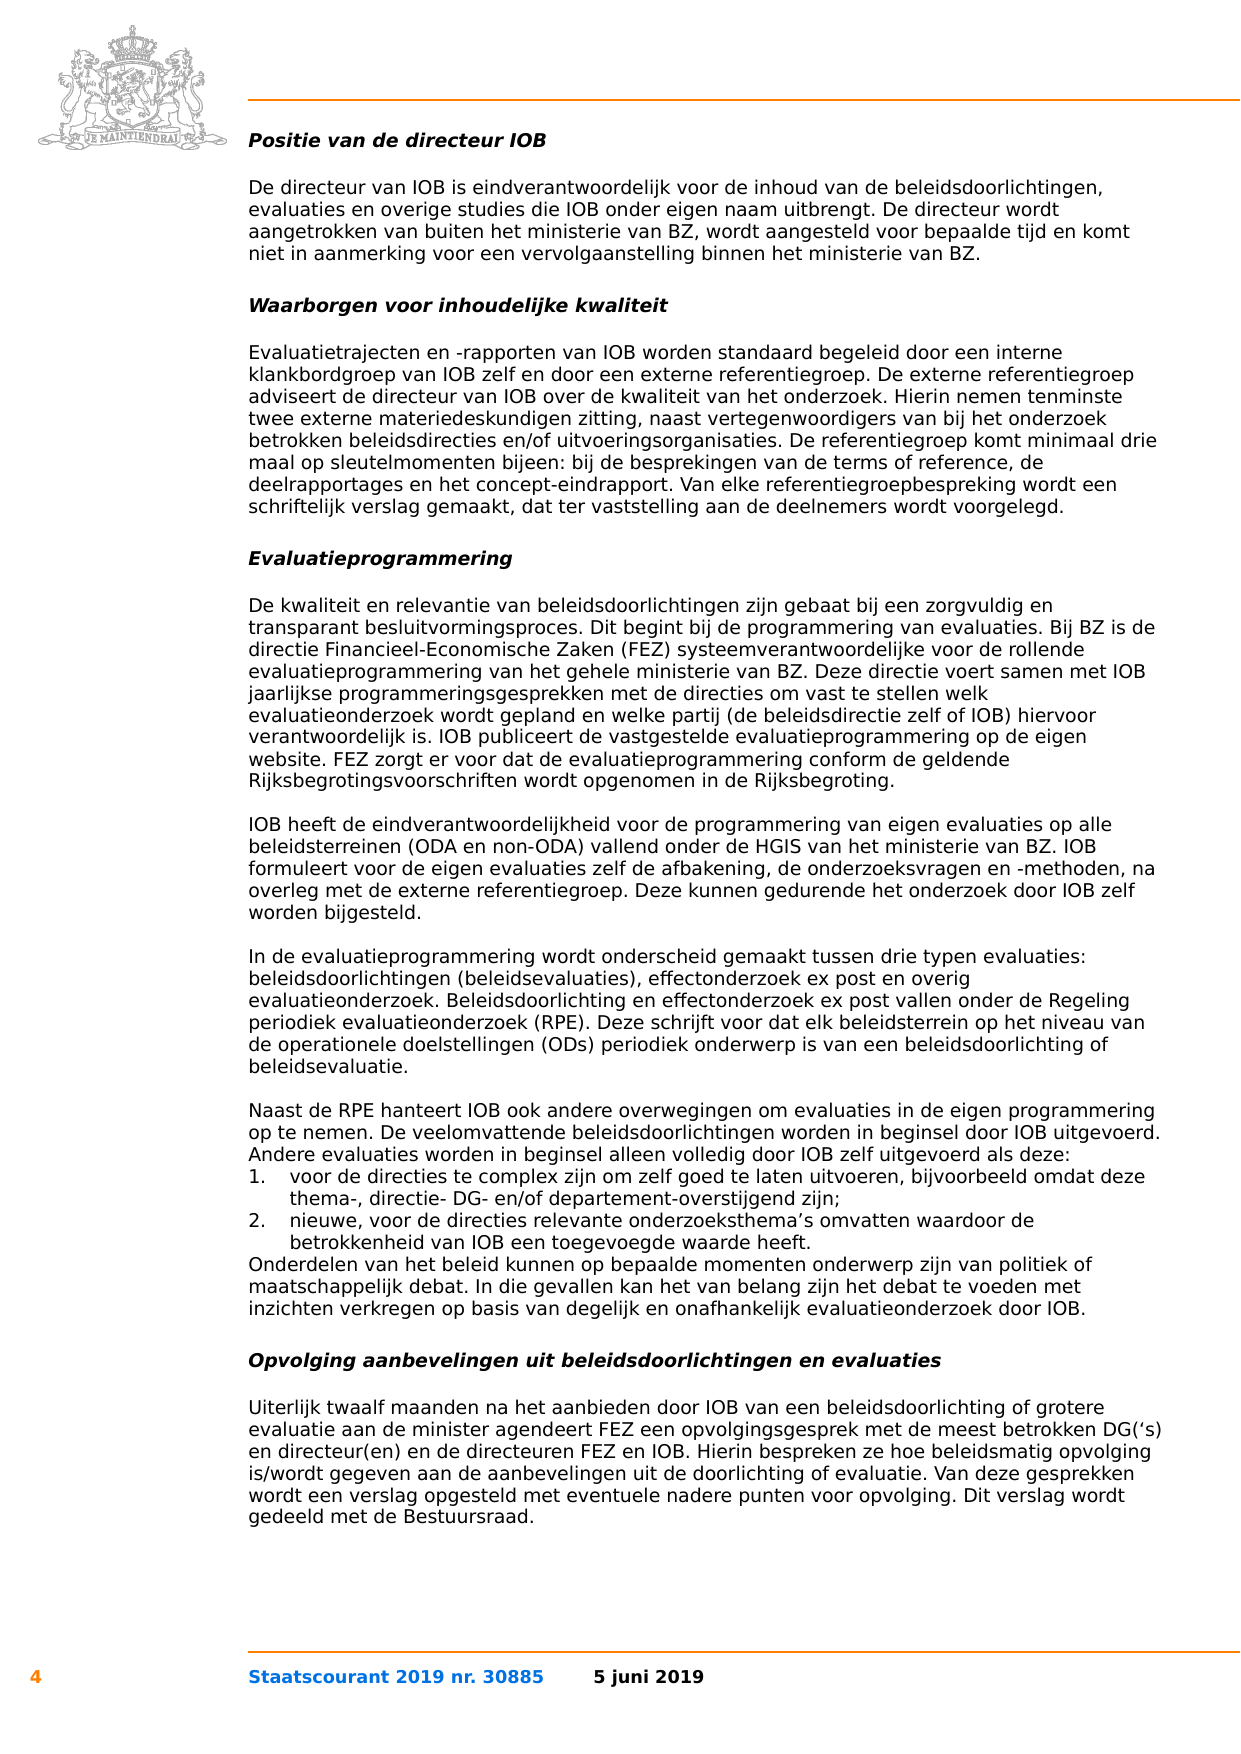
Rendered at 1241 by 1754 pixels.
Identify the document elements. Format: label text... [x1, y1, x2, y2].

subtitle Waarborgen voor inhoudelijke kwaliteit [248, 295, 1163, 317]
text 2. nieuwe, voor de directies relevante onderzoeksthema’s omvatten waardoor de betrokkenheid van IOB een toegevoegde waarde heeft. [248, 1210, 1163, 1254]
subtitle Evaluatieprogrammering [248, 548, 1163, 569]
text Evaluatietrajecten en -rapporten van IOB worden standaard begeleid door een interne klankbordgroep van IOB zelf en door een externe referentiegroep. De externe referentiegroep adviseert de directeur van IOB over de kwaliteit van het onderzoek. Hierin nemen tenminste twee externe materiedeskundigen zitting, naast vertegenwoordigers van bij het onderzoek betrokken beleidsdirecties en/of uitvoeringsorganisaties. De referentiegroep komt minimaal drie maal op sleutelmomenten bijeen: bij de besprekingen van de terms of reference, de deelrapportages en het concept-eindrapport. Van elke referentiegroepbespreking wordt een schriftelijk verslag gemaakt, dat ter vaststelling aan de deelnemers wordt voorgelegd. [248, 342, 1163, 518]
subtitle Opvolging aanbevelingen uit beleidsdoorlichtingen en evaluaties [248, 1349, 1163, 1372]
text IOB heeft de eindverantwoordelijkheid voor de programmering van eigen evaluaties op alle beleidsterreinen (ODA en non-ODA) vallend onder de HGIS van het ministerie van BZ. IOB formuleert voor de eigen evaluaties zelf de afbakening, de onderzoeksvragen en -methoden, na overleg met de externe referentiegroep. Deze kunnen gedurende het onderzoek door IOB zelf worden bijgesteld. [248, 814, 1163, 924]
text 1. voor de directies te complex zijn om zelf goed te laten uitvoeren, bijvoorbeeld omdat deze thema-, directie- DG- en/of departement-overstijgend zijn; [248, 1166, 1163, 1210]
text Uiterlijk twaalf maanden na het aanbieden door IOB van een beleidsdoorlichting of grotere evaluatie aan de minister agendeert FEZ een opvolgingsgesprek met de meest betrokken DG(‘s) en directeur(en) en de directeuren FEZ en IOB. Hierin bespreken ze hoe beleidsmatig opvolging is/wordt gegeven aan de aanbevelingen uit de doorlichting of evaluatie. Van deze gesprekken wordt een verslag opgesteld met eventuele nadere punten voor opvolging. Dit verslag wordt gedeeld met de Bestuursraad. [248, 1397, 1163, 1528]
text In de evaluatieprogrammering wordt onderscheid gemaakt tussen drie typen evaluaties: beleidsdoorlichtingen (beleidsevaluaties), effectonderzoek ex post en overig evaluatieonderzoek. Beleidsdoorlichting en effectonderzoek ex post vallen onder de Regeling periodiek evaluatieonderzoek (RPE). Deze schrijft voor dat elk beleidsterrein op het niveau van de operationele doelstellingen (ODs) periodiek onderwerp is van een beleidsdoorlichting of beleidsevaluatie. [248, 946, 1163, 1078]
subtitle Positie van de directeur IOB [248, 130, 1163, 152]
text De directeur van IOB is eindverantwoordelijk voor de inhoud van de beleidsdoorlichtingen, evaluaties en overige studies die IOB onder eigen naam uitbrengt. De directeur wordt aangetrokken van buiten het ministerie van BZ, wordt aangesteld voor bepaalde tijd en komt niet in aanmerking voor een vervolgaanstelling binnen het ministerie van BZ. [248, 177, 1163, 265]
text Onderdelen van het beleid kunnen op bepaalde momenten onderwerp zijn van politiek of maatschappelijk debat. In die gevallen kan het van belang zijn het debat te voeden met inzichten verkregen op basis van degelijk en onafhankelijk evaluatieonderzoek door IOB. [248, 1254, 1163, 1319]
picture [38, 25, 227, 150]
text Naast de RPE hanteert IOB ook andere overwegingen om evaluaties in de eigen programmering op te nemen. De veelomvattende beleidsdoorlichtingen worden in beginsel door IOB uitgevoerd. Andere evaluaties worden in beginsel alleen volledig door IOB zelf uitgevoerd als deze: [248, 1100, 1163, 1166]
text De kwaliteit en relevantie van beleidsdoorlichtingen zijn gebaat bij een zorgvuldig en transparant besluitvormingsproces. Dit begint bij de programmering van evaluaties. Bij BZ is de directie Financieel-Economische Zaken (FEZ) systeemverantwoordelijke voor de rollende evaluatieprogrammering van het gehele ministerie van BZ. Deze directie voert samen met IOB jaarlijkse programmeringsgesprekken met de directies om vast te stellen welk evaluatieonderzoek wordt gepland en welke partij (de beleidsdirectie zelf of IOB) hiervoor verantwoordelijk is. IOB publiceert de vastgestelde evaluatieprogrammering op de eigen website. FEZ zorgt er voor dat de evaluatieprogrammering conform de geldende Rijksbegrotingsvoorschriften wordt opgenomen in de Rijksbegroting. [248, 594, 1163, 792]
